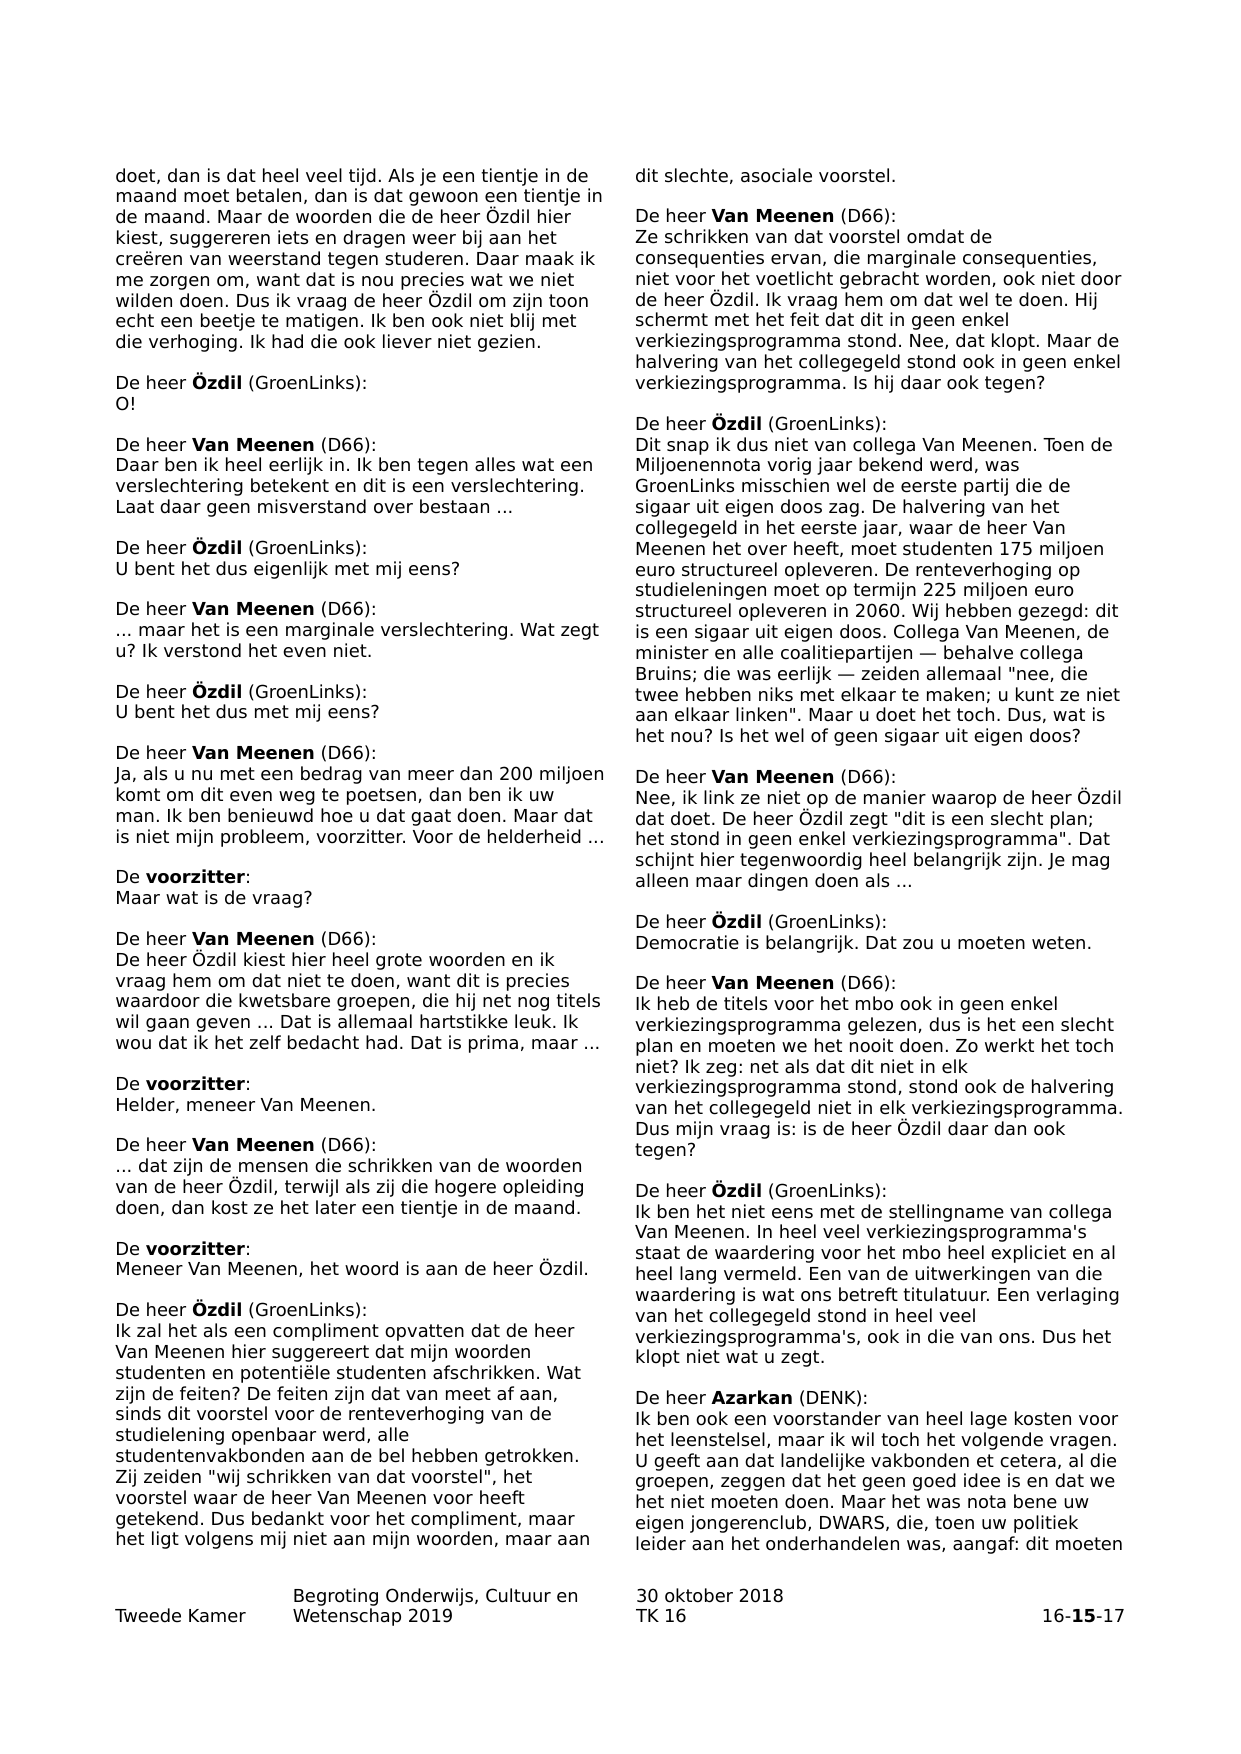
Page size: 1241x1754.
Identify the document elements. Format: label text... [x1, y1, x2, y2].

text ... maar het is een marginale verslechtering. Wat zegt u? Ik verstond het even niet. [115, 620, 605, 662]
text De heer Özdil (GroenLinks): [115, 538, 605, 558]
text De heer Van Meenen (D66): [115, 1135, 605, 1156]
text Ze schrikken van dat voorstel omdat de consequenties ervan, die marginale consequenties, niet voor het voetlicht gebracht worden, ook niet door de heer Özdil. Ik vraag hem om dat wel te doen. Hij schermt met het feit dat dit in geen enkel verkiezingsprogramma stond. Nee, dat klopt. Maar de halvering van het collegegeld stond ook in geen enkel verkiezingsprogramma. Is hij daar ook tegen? [635, 227, 1125, 393]
text De voorzitter: [115, 1074, 605, 1094]
text De heer Özdil (GroenLinks): [115, 373, 605, 393]
text U bent het dus eigenlijk met mij eens? [115, 558, 605, 579]
text De heer Van Meenen (D66): [115, 743, 605, 764]
text Maar wat is de vraag? [115, 888, 605, 909]
text Ik heb de titels voor het mbo ook in geen enkel verkiezingsprogramma gelezen, dus is het een slecht plan en moeten we het nooit doen. Zo werkt het toch niet? Ik zeg: net als dat dit niet in elk verkiezingsprogramma stond, stond ook de halvering van het collegegeld niet in elk verkiezingsprogramma. Dus mijn vraag is: is de heer Özdil daar dan ook tegen? [635, 994, 1125, 1161]
text Meneer Van Meenen, het woord is aan de heer Özdil. [115, 1259, 605, 1280]
text ... dat zijn de mensen die schrikken van de woorden van de heer Özdil, terwijl als zij die hogere opleiding doen, dan kost ze het later een tientje in de maand. [115, 1156, 605, 1218]
text Dit snap ik dus niet van collega Van Meenen. Toen de Miljoenennota vorig jaar bekend werd, was GroenLinks misschien wel de eerste partij die de sigaar uit eigen doos zag. De halvering van het collegegeld in het eerste jaar, waar de heer Van Meenen het over heeft, moet studenten 175 miljoen euro structureel opleveren. De renteverhoging op studieleningen moet op termijn 225 miljoen euro structureel opleveren in 2060. Wij hebben gezegd: dit is een sigaar uit eigen doos. Collega Van Meenen, de minister en alle coalitiepartijen — behalve collega Bruins; die was eerlijk — zeiden allemaal "nee, die twee hebben niks met elkaar te maken; u kunt ze niet aan elkaar linken". Maar u doet het toch. Dus, wat is het nou? Is het wel of geen sigaar uit eigen doos? [635, 434, 1125, 747]
text Democratie is belangrijk. Dat zou u moeten weten. [635, 932, 1125, 953]
text dit slechte, asociale voorstel. [635, 165, 1125, 186]
text De voorzitter: [115, 867, 605, 888]
text Nee, ik link ze niet op de manier waarop de heer Özdil dat doet. De heer Özdil zegt "dit is een slecht plan; het stond in geen enkel verkiezingsprogramma". Dat schijnt hier tegenwoordig heel belangrijk zijn. Je mag alleen maar dingen doen als ... [635, 787, 1125, 892]
text De heer Van Meenen (D66): [115, 599, 605, 620]
text doet, dan is dat heel veel tijd. Als je een tientje in de maand moet betalen, dan is dat gewoon een tientje in de maand. Maar de woorden die de heer Özdil hier kiest, suggereren iets en dragen weer bij aan het creëren van weerstand tegen studeren. Daar maak ik me zorgen om, want dat is nou precies wat we niet wilden doen. Dus ik vraag de heer Özdil om zijn toon echt een beetje te matigen. Ik ben ook niet blij met die verhoging. Ik had die ook liever niet gezien. [115, 165, 605, 353]
text De heer Özdil (GroenLinks): [115, 1300, 605, 1321]
text De heer Van Meenen (D66): [115, 929, 605, 949]
text De heer Özdil kiest hier heel grote woorden en ik vraag hem om dat niet te doen, want dit is precies waardoor die kwetsbare groepen, die hij net nog titels wil gaan geven ... Dat is allemaal hartstikke leuk. Ik wou dat ik het zelf bedacht had. Dat is prima, maar ... [115, 949, 605, 1054]
text Daar ben ik heel eerlijk in. Ik ben tegen alles wat een verslechtering betekent en dit is een verslechtering. Laat daar geen misverstand over bestaan ... [115, 455, 605, 518]
text Ik ben ook een voorstander van heel lage kosten voor het leenstelsel, maar ik wil toch het volgende vragen. U geeft aan dat landelijke vakbonden et cetera, al die groepen, zeggen dat het geen goed idee is en dat we het niet moeten doen. Maar het was nota bene uw eigen jongerenclub, DWARS, die, toen uw politiek leider aan het onderhandelen was, aangaf: dit moeten [635, 1409, 1125, 1554]
text De heer Özdil (GroenLinks): [635, 413, 1125, 434]
text Ik ben het niet eens met de stellingname van collega Van Meenen. In heel veel verkiezingsprogramma's staat de waardering voor het mbo heel expliciet en al heel lang vermeld. Een van de uitwerkingen van die waardering is wat ons betreft titulatuur. Een verlaging van het collegegeld stond in heel veel verkiezingsprogramma's, ook in die van ons. Dus het klopt niet wat u zegt. [635, 1201, 1125, 1368]
text De heer Van Meenen (D66): [635, 767, 1125, 787]
text De heer Van Meenen (D66): [115, 434, 605, 455]
text De heer Van Meenen (D66): [635, 206, 1125, 227]
text O! [115, 393, 605, 414]
text U bent het dus met mij eens? [115, 702, 605, 723]
text Ja, als u nu met een bedrag van meer dan 200 miljoen komt om dit even weg te poetsen, dan ben ik uw man. Ik ben benieuwd hoe u dat gaat doen. Maar dat is niet mijn probleem, voorzitter. Voor de helderheid ... [115, 764, 605, 847]
text De heer Van Meenen (D66): [635, 973, 1125, 994]
text De heer Özdil (GroenLinks): [115, 682, 605, 702]
text De heer Özdil (GroenLinks): [635, 1181, 1125, 1201]
text De voorzitter: [115, 1238, 605, 1259]
text Helder, meneer Van Meenen. [115, 1094, 605, 1115]
text De heer Özdil (GroenLinks): [635, 912, 1125, 932]
text Ik zal het als een compliment opvatten dat de heer Van Meenen hier suggereert dat mijn woorden studenten en potentiële studenten afschrikken. Wat zijn de feiten? De feiten zijn dat van meet af aan, sinds dit voorstel voor de renteverhoging van de studielening openbaar werd, alle studentenvakbonden aan de bel hebben getrokken. Zij zeiden "wij schrikken van dat voorstel", het voorstel waar de heer Van Meenen voor heeft getekend. Dus bedankt voor het compliment, maar het ligt volgens mij niet aan mijn woorden, maar aan [115, 1321, 605, 1550]
text De heer Azarkan (DENK): [635, 1388, 1125, 1409]
